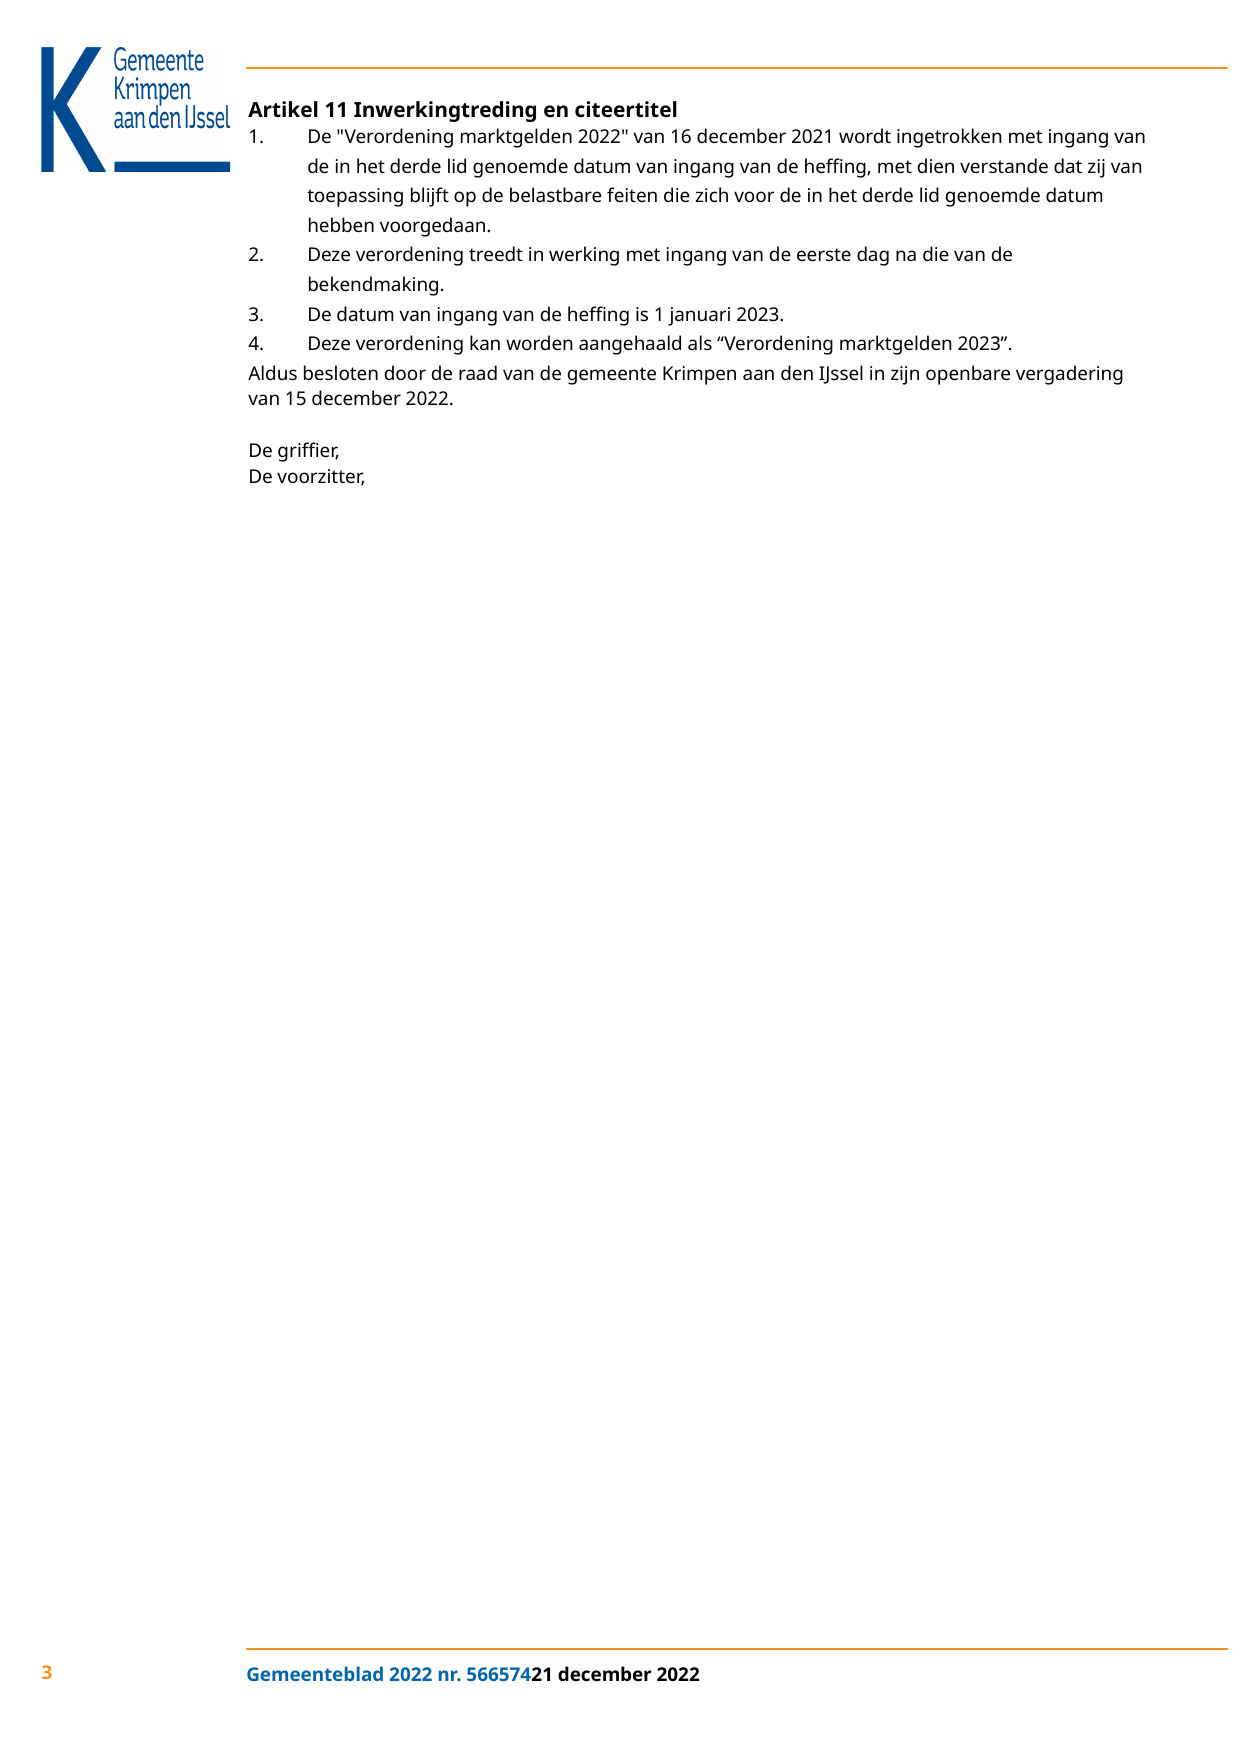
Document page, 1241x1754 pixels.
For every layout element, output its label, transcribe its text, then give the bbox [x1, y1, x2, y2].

text Aldus besloten door de raad van de gemeente Krimpen aan den IJssel in zijn openbare vergadering van 15 december 2022. [248, 360, 1152, 411]
list De datum van ingang van de heffing is 1 januari 2023. [248, 301, 1152, 326]
list Deze verordening treedt in werking met ingang van de eerste dag na die van de bekendmaking. [248, 242, 1152, 297]
text De griffier, [248, 437, 1152, 463]
picture [41, 47, 231, 172]
list Deze verordening kan worden aangehaald als “Verordening marktgelden 2023”. [248, 330, 1152, 356]
text De voorzitter, [248, 463, 1152, 488]
list De "Verordening marktgelden 2022" van 16 december 2021 wordt ingetrokken met ingang van de in het derde lid genoemde datum van ingang van de heffing, met dien verstande dat zij van toepassing blijft op de belastbare feiten die zich voor de in het derde lid genoemde datum hebben voorgedaan. [248, 123, 1152, 238]
text Artikel 11 Inwerkingtreding en citeertitel [248, 95, 1152, 123]
